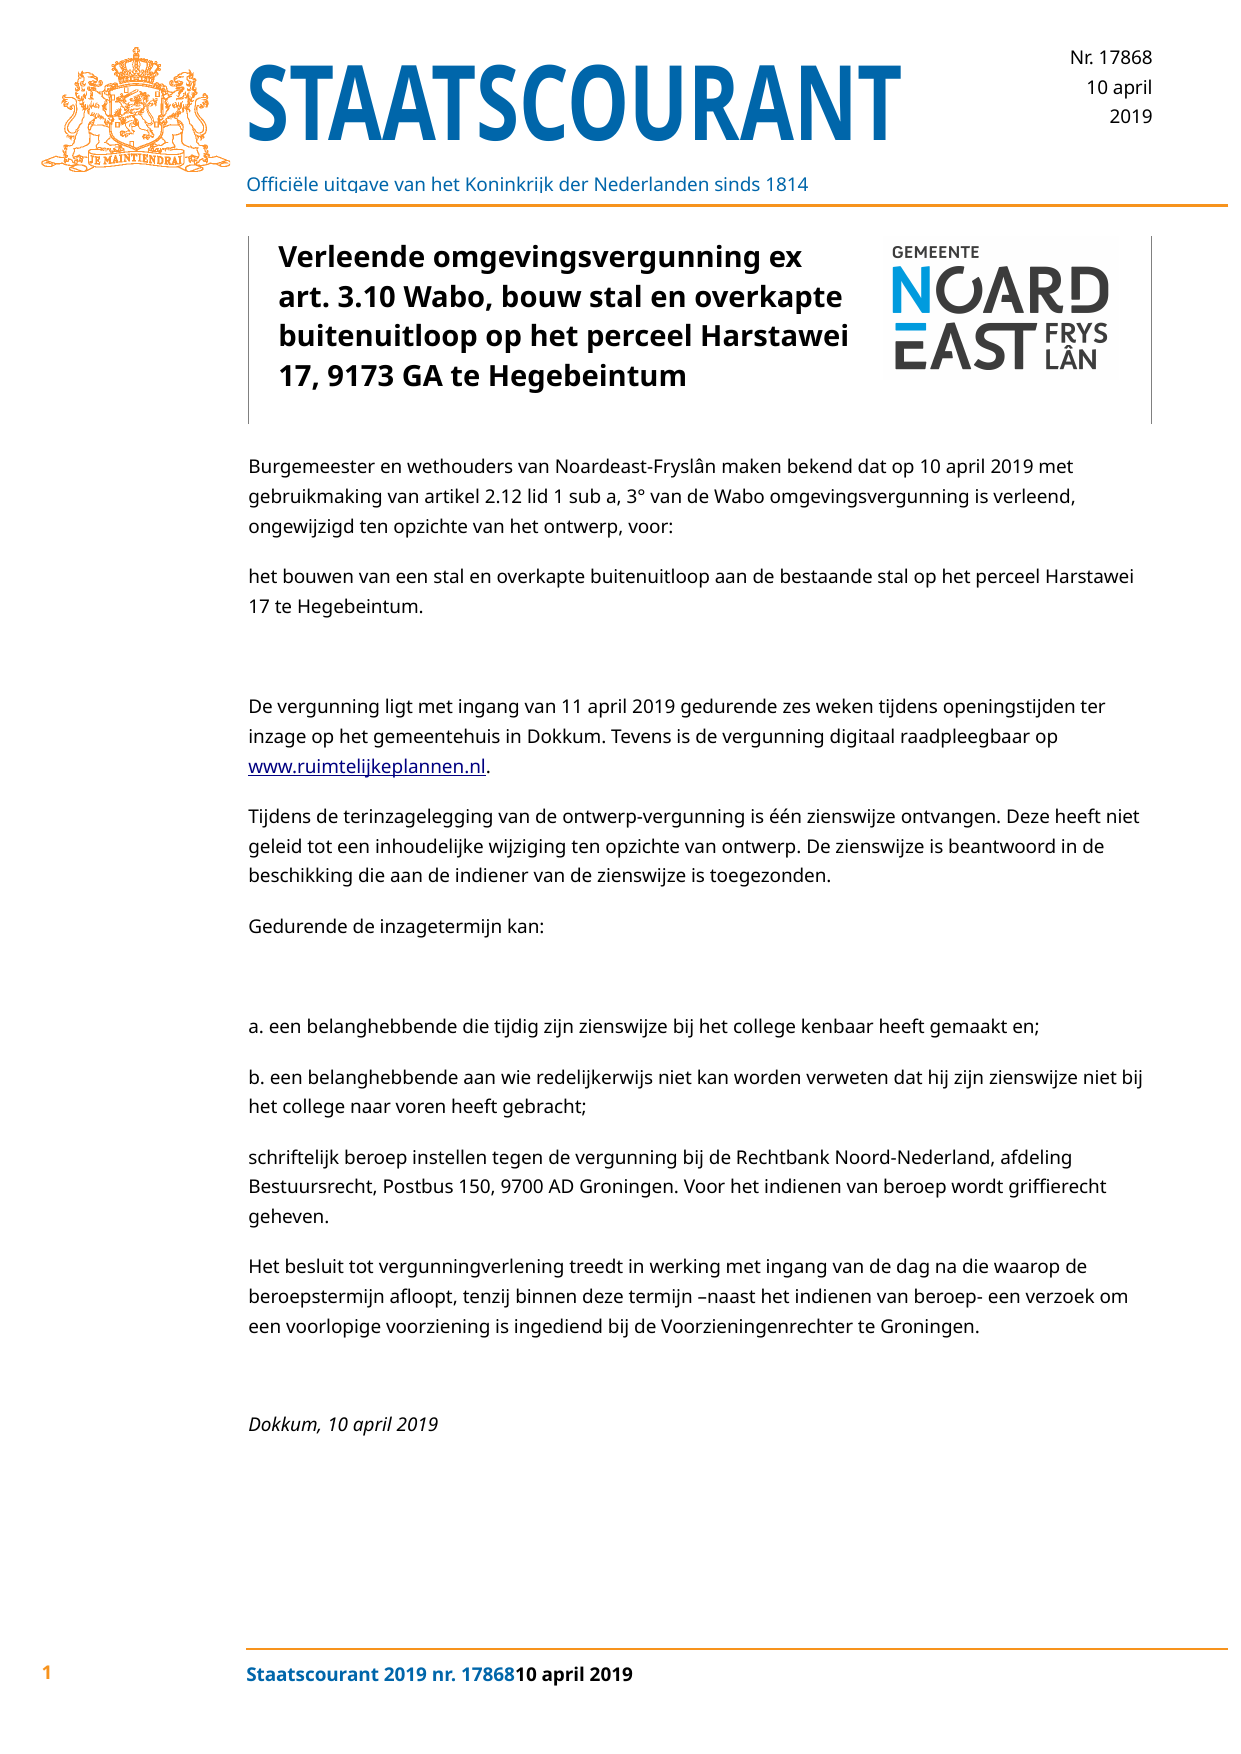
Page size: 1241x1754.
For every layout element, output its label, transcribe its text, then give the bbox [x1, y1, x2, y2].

text het bouwen van een stal en overkapte buitenuitloop aan de bestaande stal op het perceel Harstawei 17 te Hegebeintum. [248, 563, 1152, 618]
table_header [850, 236, 1151, 424]
text a. een belanghebbende die tijdig zijn zienswijze bij het college kenbaar heeft gemaakt en; [248, 1014, 1152, 1039]
text b. een belanghebbende aan wie redelijkerwijs niet kan worden verweten dat hij zijn zienswijze niet bij het college naar voren heeft gebracht; [248, 1064, 1152, 1119]
table_header Verleende omgevingsvergunning ex art. 3.10 Wabo, bouw stal en overkapte buitenuitloop op het perceel Harstawei 17, 9173 GA te Hegebeintum [249, 236, 850, 424]
picture [882, 236, 1119, 380]
text schriftelijk beroep instellen tegen de vergunning bij de Rechtbank Noord-Nederland, afdeling Bestuursrecht, Postbus 150, 9700 AD Groningen. Voor het indienen van beroep wordt griffierecht geheven. [248, 1144, 1152, 1229]
text Het besluit tot vergunningverlening treedt in werking met ingang van de dag na die waarop de beroepstermijn afloopt, tenzij binnen deze termijn –naast het indienen van beroep- een verzoek om een voorlopige voorziening is ingediend bij de Voorzieningenrechter te Groningen. [248, 1254, 1152, 1338]
text De vergunning ligt met ingang van 11 april 2019 gedurende zes weken tijdens openingstijden ter inzage op het gemeentehuis in Dokkum. Tevens is de vergunning digitaal raadpleegbaar op www.ruimtelijkeplannen.nl. [248, 694, 1152, 778]
text Dokkum, 10 april 2019 [248, 1411, 1152, 1437]
picture [41, 47, 231, 172]
text Tijdens de terinzagelegging van de ontwerp-vergunning is één zienswijze ontvangen. Deze heeft niet geleid tot een inhoudelijke wijziging ten opzichte van ontwerp. De zienswijze is beantwoord in de beschikking die aan de indiener van de zienswijze is toegezonden. [248, 803, 1152, 888]
text Gedurende de inzagetermijn kan: [248, 913, 1152, 938]
text Burgemeester en wethouders van Noardeast-Fryslân maken bekend dat op 10 april 2019 met gebruikmaking van artikel 2.12 lid 1 sub a, 3° van de Wabo omgevingsvergunning is verleend, ongewijzigd ten opzichte van het ontwerp, voor: [248, 454, 1152, 538]
